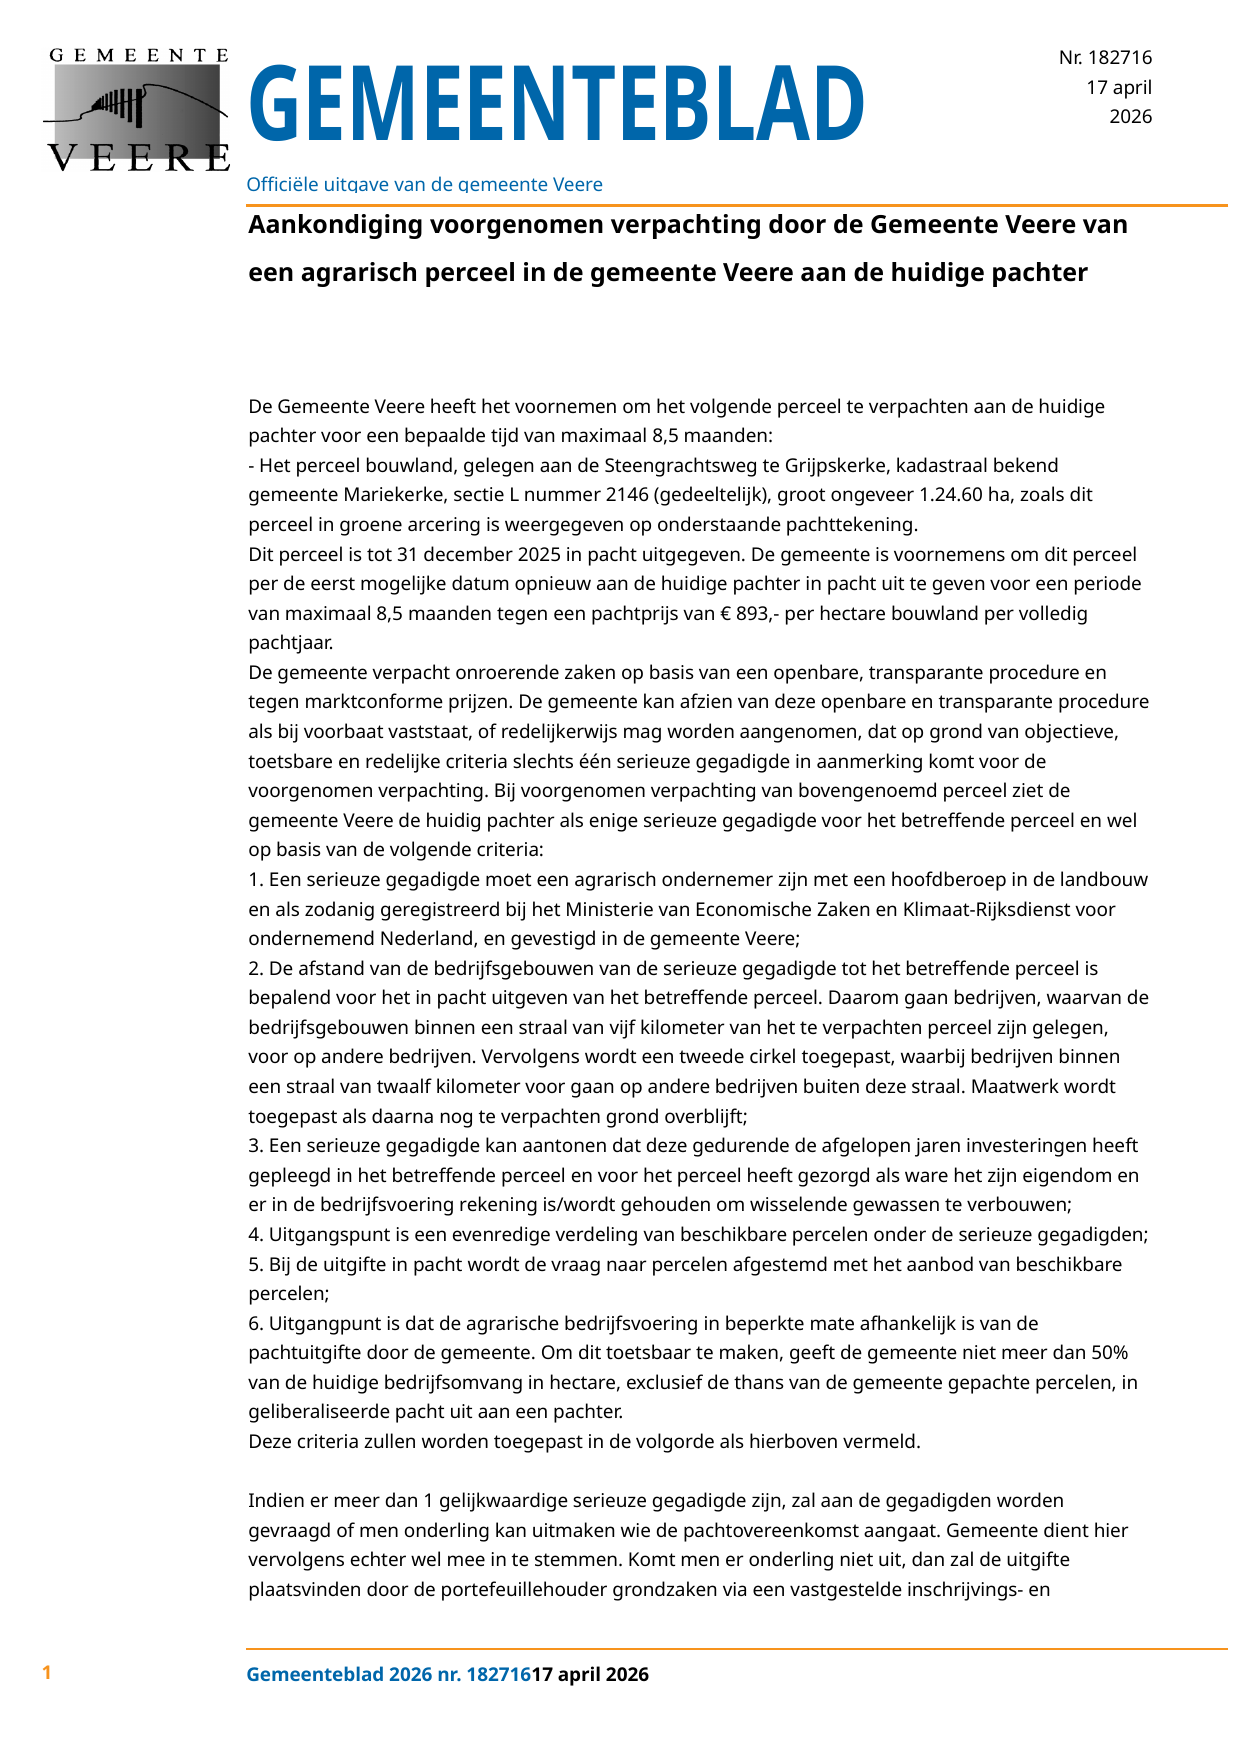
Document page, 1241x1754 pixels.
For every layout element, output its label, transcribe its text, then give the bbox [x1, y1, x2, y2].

text Indien er meer dan 1 gelijkwaardige serieuze gegadigde zijn, zal aan de gegadigden worden gevraagd of men onderling kan uitmaken wie de pachtovereenkomst aangaat. Gemeente dient hier vervolgens echter wel mee in te stemmen. Komt men er onderling niet uit, dan zal de uitgifte plaatsvinden door de portefeuillehouder grondzaken via een vastgestelde inschrijvings- en [248, 1487, 1152, 1602]
text 1. Een serieuze gegadigde moet een agrarisch ondernemer zijn met een hoofdberoep in de landbouw en als zodanig geregistreerd bij het Ministerie van Economische Zaken en Klimaat-Rijksdienst voor ondernemend Nederland, en gevestigd in de gemeente Veere; [248, 866, 1152, 951]
text De gemeente verpacht onroerende zaken op basis van een openbare, transparante procedure en tegen marktconforme prijzen. De gemeente kan afzien van deze openbare en transparante procedure als bij voorbaat vaststaat, of redelijkerwijs mag worden aangenomen, dat op grond van objectieve, toetsbare en redelijke criteria slechts één serieuze gegadigde in aanmerking komt voor de voorgenomen verpachting. Bij voorgenomen verpachting van bovengenoemd perceel ziet de gemeente Veere de huidig pachter als enige serieuze gegadigde voor het betreffende perceel en wel op basis van de volgende criteria: [248, 659, 1152, 862]
text 2. De afstand van de bedrijfsgebouwen van de serieuze gegadigde tot het betreffende perceel is bepalend voor het in pacht uitgeven van het betreffende perceel. Daarom gaan bedrijven, waarvan de bedrijfsgebouwen binnen een straal van vijf kilometer van het te verpachten perceel zijn gelegen, voor op andere bedrijven. Vervolgens wordt een tweede cirkel toegepast, waarbij bedrijven binnen een straal van twaalf kilometer voor gaan op andere bedrijven buiten deze straal. Maatwerk wordt toegepast als daarna nog te verpachten grond overblijft; [248, 955, 1152, 1129]
picture [41, 47, 231, 172]
text 3. Een serieuze gegadigde kan aantonen dat deze gedurende de afgelopen jaren investeringen heeft gepleegd in het betreffende perceel en voor het perceel heeft gezorgd als ware het zijn eigendom en er in de bedrijfsvoering rekening is/wordt gehouden om wisselende gewassen te verbouwen; [248, 1132, 1152, 1217]
text 4. Uitgangspunt is een evenredige verdeling van beschikbare percelen onder de serieuze gegadigden; [248, 1221, 1152, 1247]
text 5. Bij de uitgifte in pacht wordt de vraag naar percelen afgestemd met het aanbod van beschikbare percelen; [248, 1251, 1152, 1306]
text Dit perceel is tot 31 december 2025 in pacht uitgegeven. De gemeente is voornemens om dit perceel per de eerst mogelijke datum opnieuw aan de huidige pachter in pacht uit te geven voor een periode van maximaal 8,5 maanden tegen een pachtprijs van € 893,- per hectare bouwland per volledig pachtjaar. [248, 541, 1152, 655]
text 6. Uitgangpunt is dat de agrarische bedrijfsvoering in beperkte mate afhankelijk is van de pachtuitgifte door de gemeente. Om dit toetsbaar te maken, geeft de gemeente niet meer dan 50% van de huidige bedrijfsomvang in hectare, exclusief de thans van de gemeente gepachte percelen, in geliberaliseerde pacht uit aan een pachter. [248, 1310, 1152, 1424]
text Aankondiging voorgenomen verpachting door de Gemeente Veere van een agrarisch perceel in de gemeente Veere aan de huidige pachter [248, 207, 1152, 288]
text - Het perceel bouwland, gelegen aan de Steengrachtsweg te Grijpskerke, kadastraal bekend gemeente Mariekerke, sectie L nummer 2146 (gedeeltelijk), groot ongeveer 1.24.60 ha, zoals dit perceel in groene arcering is weergegeven op onderstaande pachttekening. [248, 452, 1152, 537]
text Deze criteria zullen worden toegepast in de volgorde als hierboven vermeld. [248, 1428, 1152, 1454]
text De Gemeente Veere heeft het voornemen om het volgende perceel te verpachten aan de huidige pachter voor een bepaalde tijd van maximaal 8,5 maanden: [248, 393, 1152, 448]
